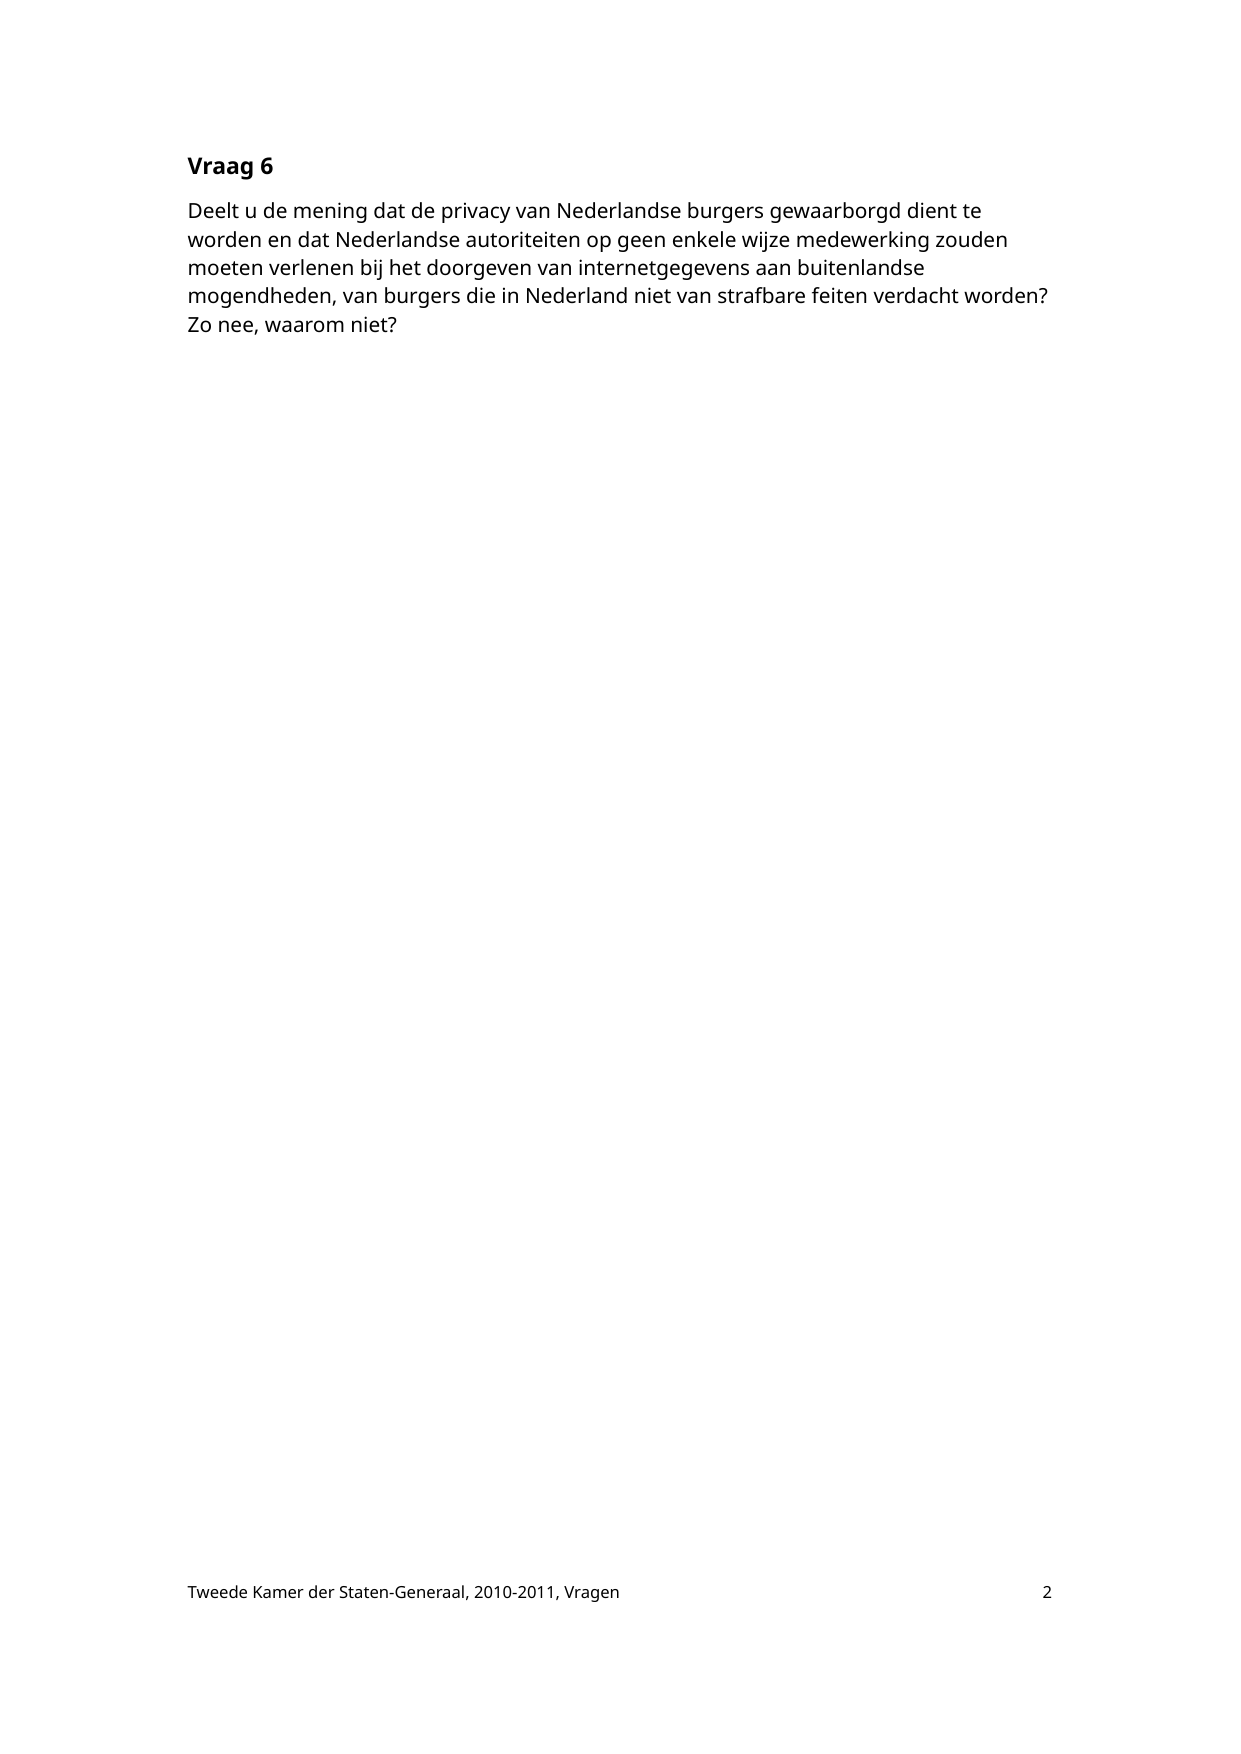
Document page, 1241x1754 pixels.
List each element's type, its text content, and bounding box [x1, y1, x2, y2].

text Deelt u de mening dat de privacy van Nederlandse burgers gewaarborgd dient te worden en dat Nederlandse autoriteiten op geen enkele wijze medewerking zouden moeten verlenen bij het doorgeven van internetgegevens aan buitenlandse mogendheden, van burgers die in Nederland niet van strafbare feiten verdacht worden? Zo nee, waarom niet? [187, 196, 1053, 338]
subtitle Vraag 6 [187, 150, 1053, 181]
